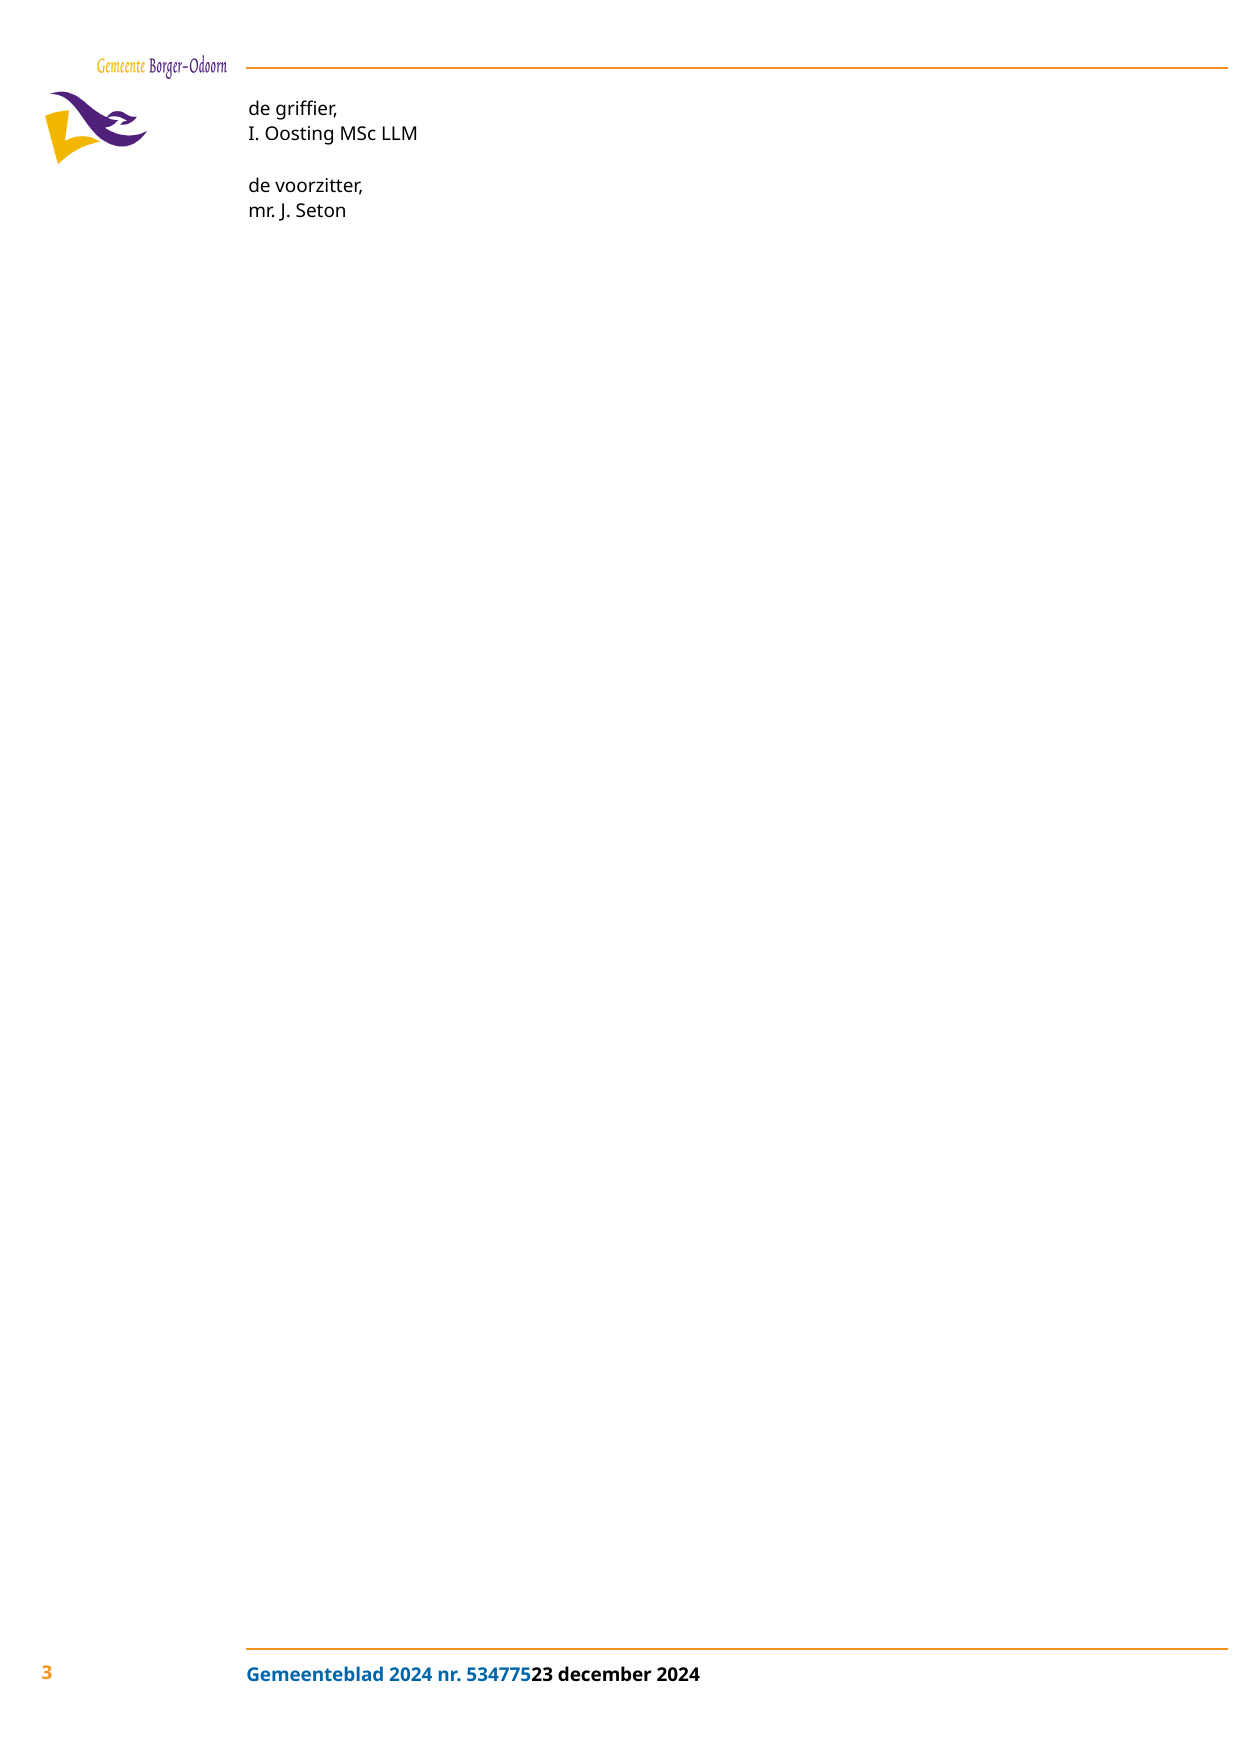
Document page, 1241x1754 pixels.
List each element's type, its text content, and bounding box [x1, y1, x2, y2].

text de voorzitter, [248, 172, 1152, 198]
text I. Oosting MSc LLM [248, 121, 1152, 146]
picture [41, 47, 231, 172]
text mr. J. Seton [248, 198, 1152, 223]
text de griffier, [248, 95, 1152, 121]
